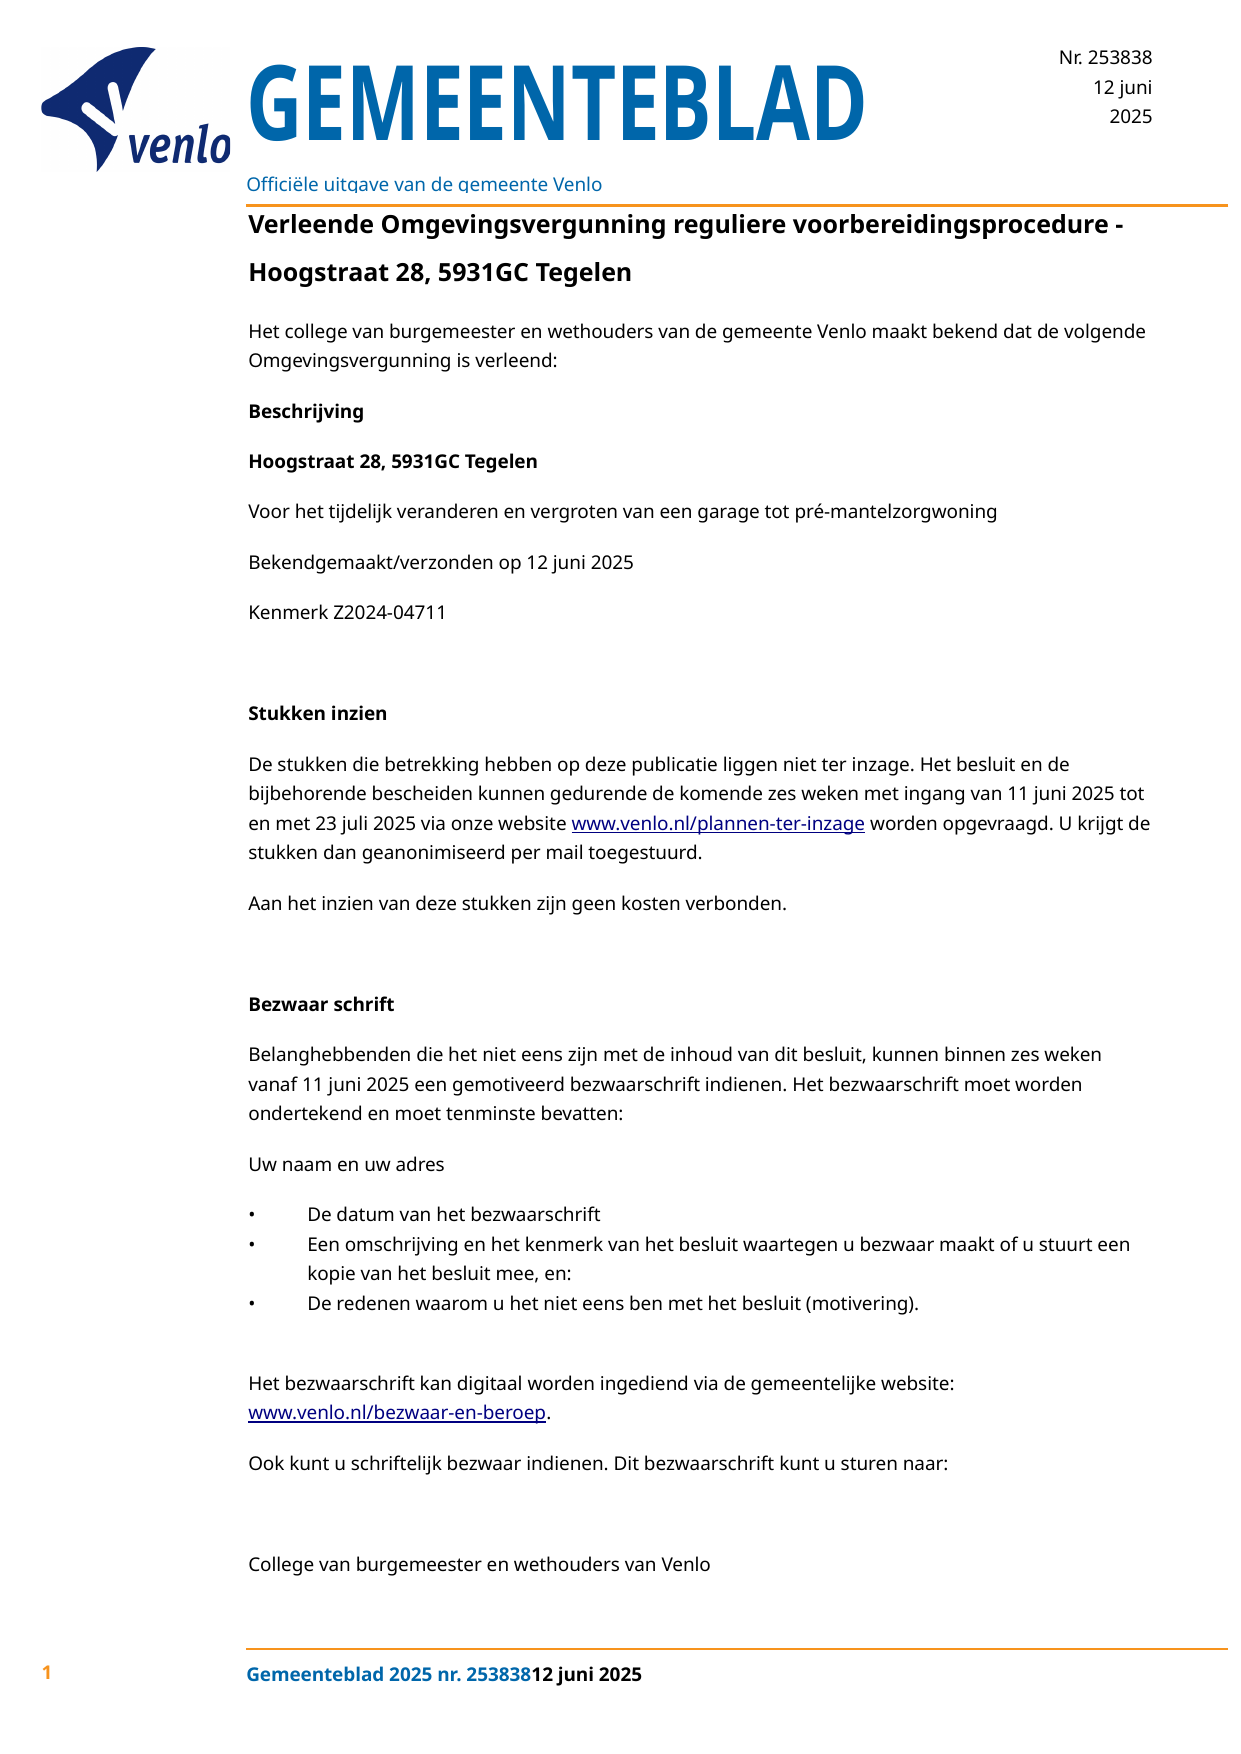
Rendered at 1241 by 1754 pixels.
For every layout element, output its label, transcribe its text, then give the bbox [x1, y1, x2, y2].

text Aan het inzien van deze stukken zijn geen kosten verbonden. [248, 890, 1152, 916]
list De redenen waarom u het niet eens ben met het besluit (motivering). [248, 1290, 1152, 1316]
list De datum van het bezwaarschrift [248, 1201, 1152, 1227]
text Kenmerk Z2024-04711 [248, 599, 1152, 625]
text Uw naam en uw adres [248, 1151, 1152, 1177]
text Verleende Omgevingsvergunning reguliere voorbereidingsprocedure - Hoogstraat 28, 5931GC Tegelen [248, 207, 1152, 288]
picture [41, 47, 231, 172]
text Beschrijving [248, 398, 1152, 424]
text Voor het tijdelijk veranderen en vergroten van een garage tot pré-mantelzorgwoning [248, 499, 1152, 524]
text College van burgemeester en wethouders van Venlo [248, 1551, 1152, 1577]
text Bekendgemaakt/verzonden op 12 juni 2025 [248, 549, 1152, 575]
text Belanghebbenden die het niet eens zijn met de inhoud van dit besluit, kunnen binnen zes weken vanaf 11 juni 2025 een gemotiveerd bezwaarschrift indienen. Het bezwaarschrift moet worden ondertekend en moet tenminste bevatten: [248, 1041, 1152, 1126]
text De stukken die betrekking hebben op deze publicatie liggen niet ter inzage. Het besluit en de bijbehorende bescheiden kunnen gedurende de komende zes weken met ingang van 11 juni 2025 tot en met 23 juli 2025 via onze website www.venlo.nl/plannen-ter-inzage worden opgevraagd. U krijgt de stukken dan geanonimiseerd per mail toegestuurd. [248, 751, 1152, 865]
list Een omschrijving en het kenmerk van het besluit waartegen u bezwaar maakt of u stuurt een kopie van het besluit mee, en: [248, 1231, 1152, 1286]
text Het bezwaarschrift kan digitaal worden ingediend via de gemeentelijke website: www.venlo.nl/bezwaar-en-beroep. [248, 1370, 1152, 1425]
text Het college van burgemeester en wethouders van de gemeente Venlo maakt bekend dat de volgende Omgevingsvergunning is verleend: [248, 318, 1152, 373]
text Stukken inzien [248, 700, 1152, 726]
text Ook kunt u schriftelijk bezwaar indienen. Dit bezwaarschrift kunt u sturen naar: [248, 1450, 1152, 1476]
text Hoogstraat 28, 5931GC Tegelen [248, 448, 1152, 474]
text Bezwaar schrift [248, 991, 1152, 1017]
